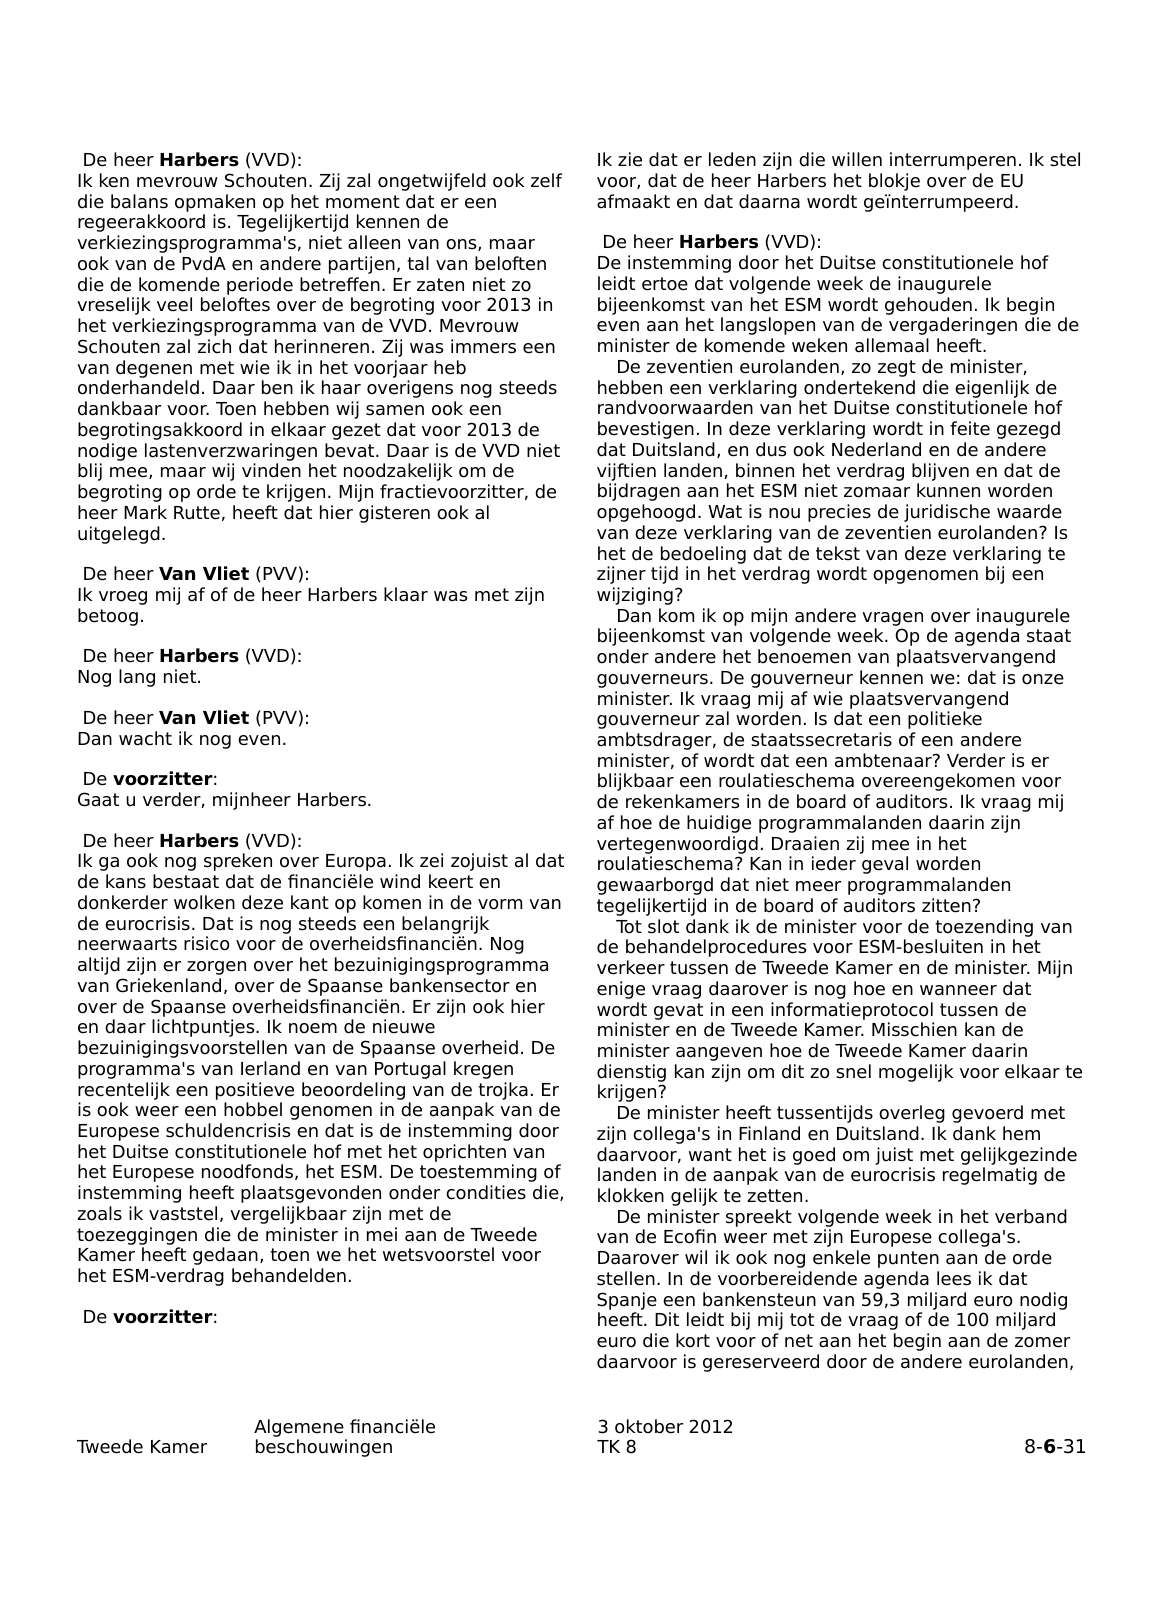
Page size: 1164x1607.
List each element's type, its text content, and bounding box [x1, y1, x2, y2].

text Ik zie dat er leden zijn die willen interrumperen. Ik stel voor, dat de heer Harbers het blokje over de EU afmaakt en dat daarna wordt geïnterrumpeerd. [596, 150, 1087, 212]
text Tot slot dank ik de minister voor de toezending van de behandelprocedures voor ESM-besluiten in het verkeer tussen de Tweede Kamer en de minister. Mijn enige vraag daarover is nog hoe en wanneer dat wordt gevat in een informatieprotocol tussen de minister en de Tweede Kamer. Misschien kan de minister aangeven hoe de Tweede Kamer daarin dienstig kan zijn om dit zo snel mogelijk voor elkaar te krijgen? [596, 916, 1087, 1103]
text De voorzitter: [77, 769, 567, 790]
text De instemming door het Duitse constitutionele hof leidt ertoe dat volgende week de inaugurele bijeenkomst van het ESM wordt gehouden. Ik begin even aan het langslopen van de vergaderingen die de minister de komende weken allemaal heeft. [596, 253, 1087, 357]
text De zeventien eurolanden, zo zegt de minister, hebben een verklaring ondertekend die eigenlijk de randvoorwaarden van het Duitse constitutionele hof bevestigen. In deze verklaring wordt in feite gezegd dat Duitsland, en dus ook Nederland en de andere vijftien landen, binnen het verdrag blijven en dat de bijdragen aan het ESM niet zomaar kunnen worden opgehoogd. Wat is nou precies de juridische waarde van deze verklaring van de zeventien eurolanden? Is het de bedoeling dat de tekst van deze verklaring te zijner tijd in het verdrag wordt opgenomen bij een wijziging? [596, 357, 1087, 606]
text Nog lang niet. [77, 667, 567, 688]
text De voorzitter: [77, 1307, 567, 1327]
text Ik ga ook nog spreken over Europa. Ik zei zojuist al dat de kans bestaat dat de financiële wind keert en donkerder wolken deze kant op komen in de vorm van de eurocrisis. Dat is nog steeds een belangrijk neerwaarts risico voor de overheidsfinanciën. Nog altijd zijn er zorgen over het bezuinigingsprogramma van Griekenland, over de Spaanse bankensector en over de Spaanse overheidsfinanciën. Er zijn ook hier en daar lichtpuntjes. Ik noem de nieuwe bezuinigingsvoorstellen van de Spaanse overheid. De programma's van Ierland en van Portugal kregen recentelijk een positieve beoordeling van de trojka. Er is ook weer een hobbel genomen in de aanpak van de Europese schuldencrisis en dat is de instemming door het Duitse constitutionele hof met het oprichten van het Europese noodfonds, het ESM. De toestemming of instemming heeft plaatsgevonden onder condities die, zoals ik vaststel, vergelijkbaar zijn met de toezeggingen die de minister in mei aan de Tweede Kamer heeft gedaan, toen we het wetsvoorstel voor het ESM-verdrag behandelden. [77, 851, 567, 1287]
text De heer Harbers (VVD): [77, 831, 567, 851]
text De heer Harbers (VVD): [77, 646, 567, 667]
text Ik ken mevrouw Schouten. Zij zal ongetwijfeld ook zelf die balans opmaken op het moment dat er een regeerakkoord is. Tegelijkertijd kennen de verkiezingsprogramma's, niet alleen van ons, maar ook van de PvdA en andere partijen, tal van beloften die de komende periode betreffen. Er zaten niet zo vreselijk veel beloftes over de begroting voor 2013 in het verkiezingsprogramma van de VVD. Mevrouw Schouten zal zich dat herinneren. Zij was immers een van degenen met wie ik in het voorjaar heb onderhandeld. Daar ben ik haar overigens nog steeds dankbaar voor. Toen hebben wij samen ook een begrotingsakkoord in elkaar gezet dat voor 2013 de nodige lastenverzwaringen bevat. Daar is de VVD niet blij mee, maar wij vinden het noodzakelijk om de begroting op orde te krijgen. Mijn fractievoorzitter, de heer Mark Rutte, heeft dat hier gisteren ook al uitgelegd. [77, 171, 567, 544]
text De heer Harbers (VVD): [596, 232, 1087, 253]
text Dan wacht ik nog even. [77, 728, 567, 749]
text De minister heeft tussentijds overleg gevoerd met zijn collega's in Finland en Duitsland. Ik dank hem daarvoor, want het is goed om juist met gelijkgezinde landen in de aanpak van de eurocrisis regelmatig de klokken gelijk te zetten. [596, 1103, 1087, 1207]
text Gaat u verder, mijnheer Harbers. [77, 790, 567, 811]
text Dan kom ik op mijn andere vragen over inaugurele bijeenkomst van volgende week. Op de agenda staat onder andere het benoemen van plaatsvervangend gouverneurs. De gouverneur kennen we: dat is onze minister. Ik vraag mij af wie plaatsvervangend gouverneur zal worden. Is dat een politieke ambtsdrager, de staatssecretaris of een andere minister, of wordt dat een ambtenaar? Verder is er blijkbaar een roulatieschema overeengekomen voor de rekenkamers in de board of auditors. Ik vraag mij af hoe de huidige programmalanden daarin zijn vertegenwoordigd. Draaien zij mee in het roulatieschema? Kan in ieder geval worden gewaarborgd dat niet meer programmalanden tegelijkertijd in de board of auditors zitten? [596, 606, 1087, 916]
text Ik vroeg mij af of de heer Harbers klaar was met zijn betoog. [77, 585, 567, 626]
text De minister spreekt volgende week in het verband van de Ecofin weer met zijn Europese collega's. Daarover wil ik ook nog enkele punten aan de orde stellen. In de voorbereidende agenda lees ik dat Spanje een bankensteun van 59,3 miljard euro nodig heeft. Dit leidt bij mij tot de vraag of de 100 miljard euro die kort voor of net aan het begin aan de zomer daarvoor is gereserveerd door de andere eurolanden, [596, 1207, 1087, 1372]
text De heer Harbers (VVD): [77, 150, 567, 171]
text De heer Van Vliet (PVV): [77, 708, 567, 728]
text De heer Van Vliet (PVV): [77, 564, 567, 585]
